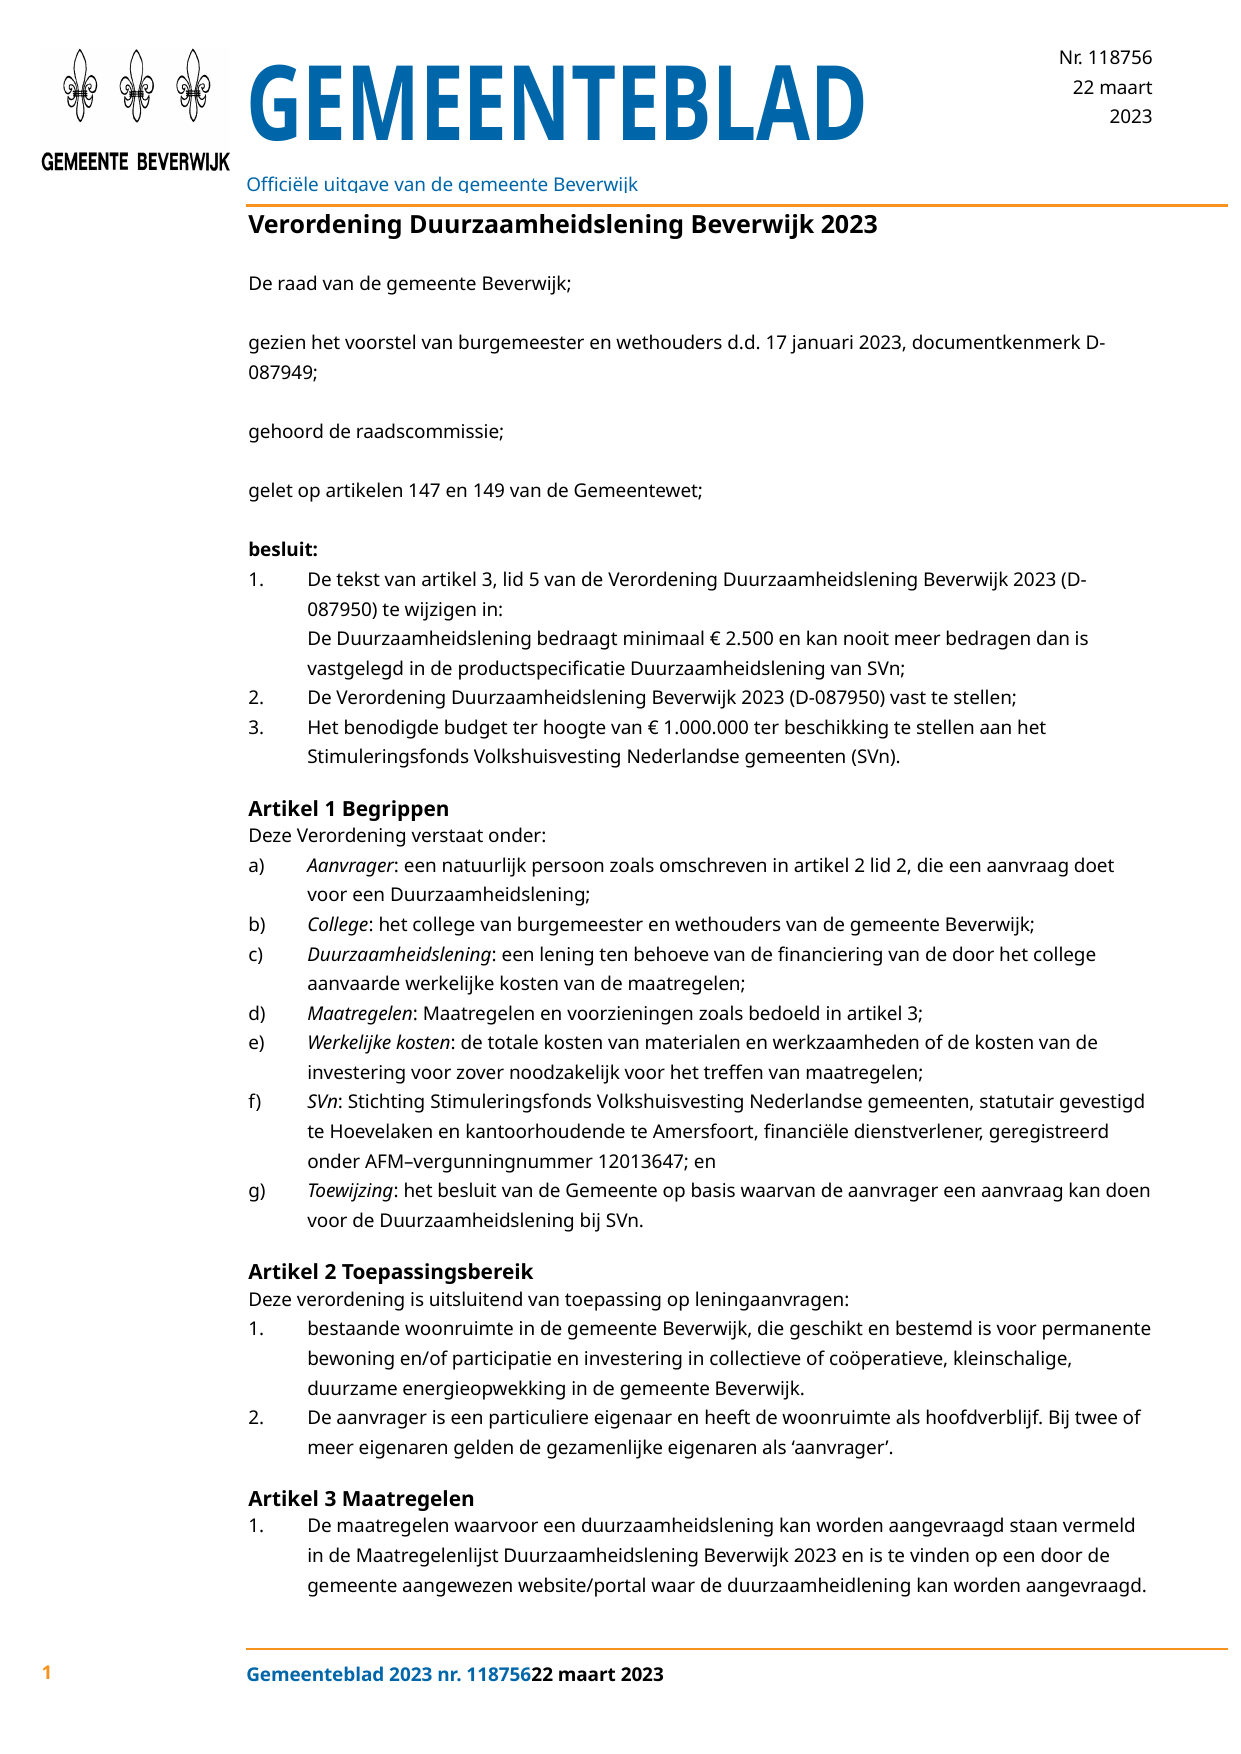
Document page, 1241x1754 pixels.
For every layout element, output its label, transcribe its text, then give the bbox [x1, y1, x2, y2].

picture [41, 47, 231, 172]
list Maatregelen: Maatregelen en voorzieningen zoals bedoeld in artikel 3; [248, 1000, 1152, 1026]
text gelet op artikelen 147 en 149 van de Gemeentewet; [248, 477, 1152, 503]
text De raad van de gemeente Beverwijk; [248, 270, 1152, 296]
list Duurzaamheidslening: een lening ten behoeve van de financiering van de door het college aanvaarde werkelijke kosten van de maatregelen; [248, 941, 1152, 996]
text gehoord de raadscommissie; [248, 418, 1152, 444]
text Deze verordening is uitsluitend van toepassing op leningaanvragen: [248, 1286, 1152, 1312]
text Artikel 3 Maatregelen [248, 1484, 1152, 1513]
list Het benodigde budget ter hoogte van € 1.000.000 ter beschikking te stellen aan het Stimuleringsfonds Volkshuisvesting Nederlandse gemeenten (SVn). [248, 714, 1152, 769]
list Aanvrager: een natuurlijk persoon zoals omschreven in artikel 2 lid 2, die een aanvraag doet voor een Duurzaamheidslening; [248, 852, 1152, 907]
list De Verordening Duurzaamheidslening Beverwijk 2023 (D-087950) vast te stellen; [248, 684, 1152, 710]
list De tekst van artikel 3, lid 5 van de Verordening Duurzaamheidslening Beverwijk 2023 (D-087950) te wijzigen in: [248, 566, 1152, 621]
list De aanvrager is een particuliere eigenaar en heeft de woonruimte als hoofdverblijf. Bij twee of meer eigenaren gelden de gezamenlijke eigenaren als ‘aanvrager’. [248, 1404, 1152, 1459]
list SVn: Stichting Stimuleringsfonds Volkshuisvesting Nederlandse gemeenten, statutair gevestigd te Hoevelaken en kantoorhoudende te Amersfoort, financiële dienstverlener, geregistreerd onder AFM–vergunningnummer 12013647; en [248, 1089, 1152, 1174]
text Verordening Duurzaamheidslening Beverwijk 2023 [248, 207, 1152, 241]
list College: het college van burgemeester en wethouders van de gemeente Beverwijk; [248, 911, 1152, 937]
text gezien het voorstel van burgemeester en wethouders d.d. 17 januari 2023, documentkenmerk D-087949; [248, 329, 1152, 385]
text Artikel 2 Toepassingsbereik [248, 1257, 1152, 1286]
text Deze Verordening verstaat onder: [248, 822, 1152, 848]
list De maatregelen waarvoor een duurzaamheidslening kan worden aangevraagd staan vermeld in de Maatregelenlijst Duurzaamheidslening Beverwijk 2023 en is te vinden op een door de gemeente aangewezen website/portal waar de duurzaamheidlening kan worden aangevraagd. [248, 1513, 1152, 1598]
list Toewijzing: het besluit van de Gemeente op basis waarvan de aanvrager een aanvraag kan doen voor de Duurzaamheidslening bij SVn. [248, 1177, 1152, 1233]
list De Duurzaamheidslening bedraagt minimaal € 2.500 en kan nooit meer bedragen dan is vastgelegd in de productspecificatie Duurzaamheidslening van SVn; [248, 625, 1152, 681]
list bestaande woonruimte in de gemeente Beverwijk, die geschikt en bestemd is voor permanente bewoning en/of participatie en investering in collectieve of coöperatieve, kleinschalige, duurzame energieopwekking in de gemeente Beverwijk. [248, 1316, 1152, 1400]
text besluit: [248, 537, 1152, 562]
text Artikel 1 Begrippen [248, 794, 1152, 822]
list Werkelijke kosten: de totale kosten van materialen en werkzaamheden of de kosten van de investering voor zover noodzakelijk voor het treffen van maatregelen; [248, 1029, 1152, 1085]
